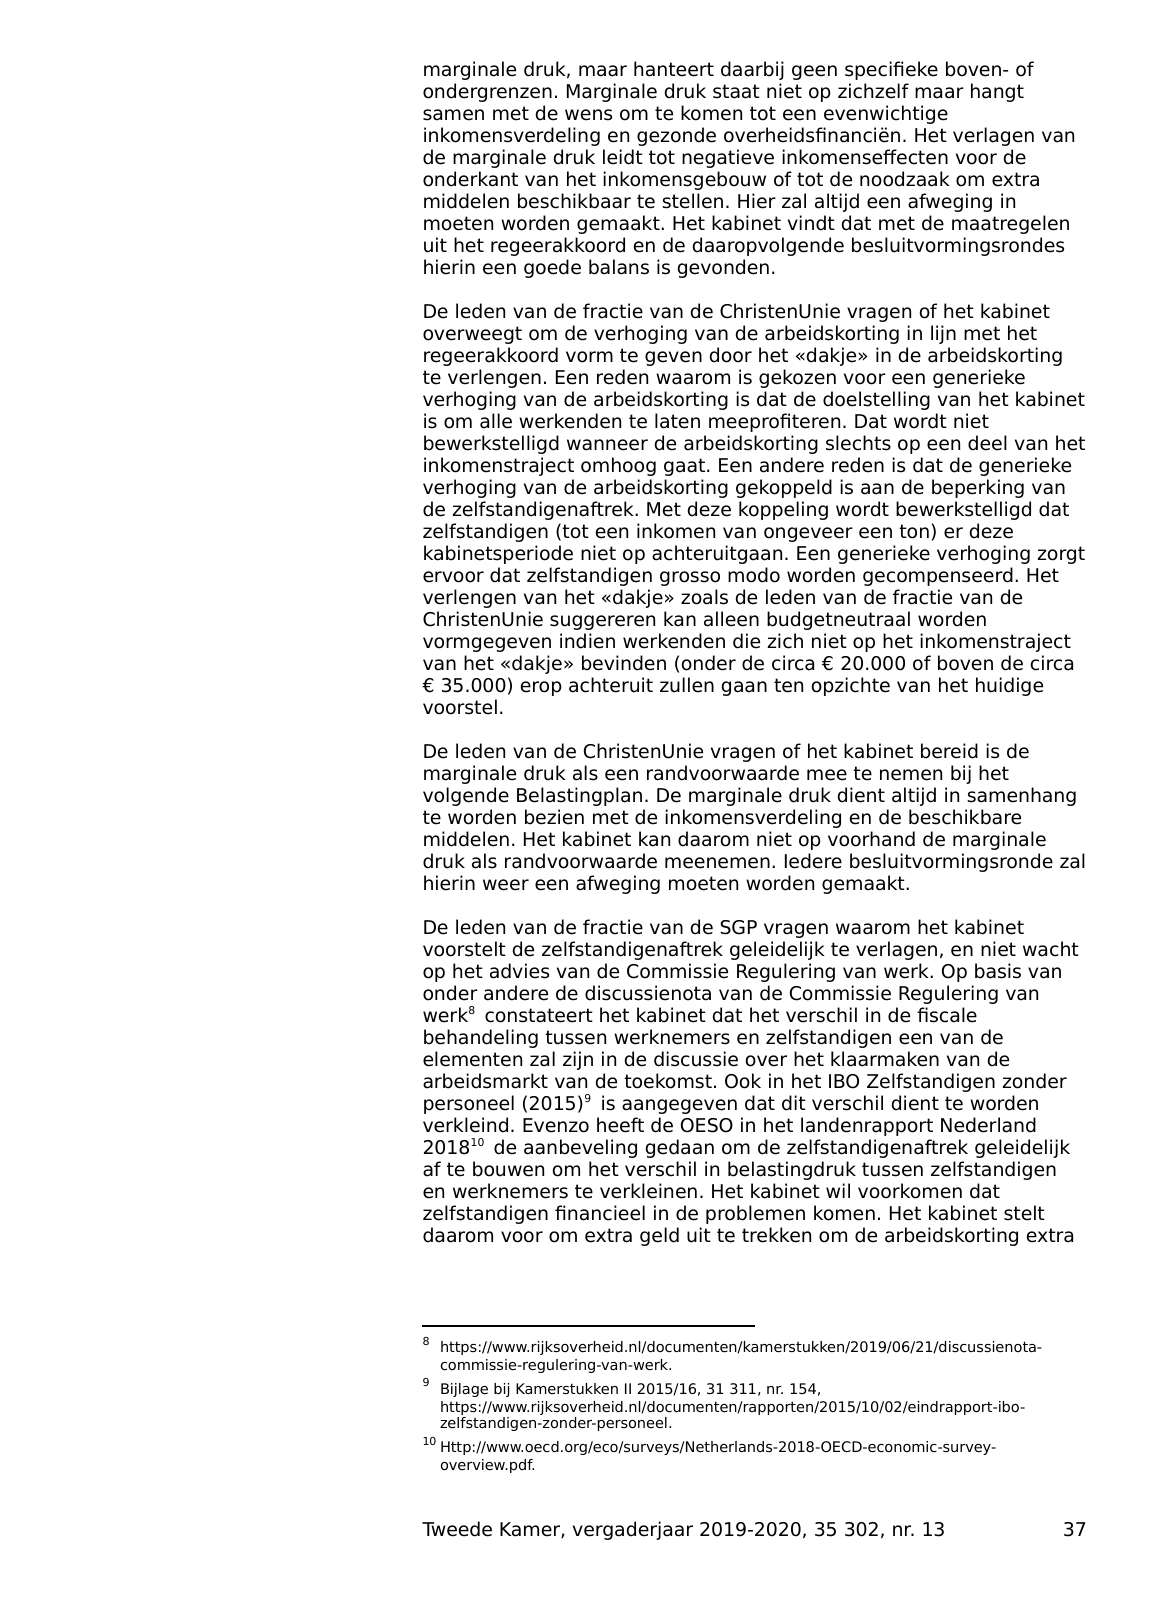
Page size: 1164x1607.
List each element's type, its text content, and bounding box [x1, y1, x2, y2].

text https://www.rijksoverheid.nl/documenten/kamerstukken/2019/06/21/discussienota-commissie-regulering-van-werk. [422, 1335, 1087, 1374]
text De leden van de ChristenUnie vragen of het kabinet bereid is de marginale druk als een randvoorwaarde mee te nemen bij het volgende Belastingplan. De marginale druk dient altijd in samenhang te worden bezien met de inkomensverdeling en de beschikbare middelen. Het kabinet kan daarom niet op voorhand de marginale druk als randvoorwaarde meenemen. Iedere besluitvormingsronde zal hierin weer een afweging moeten worden gemaakt. [422, 741, 1087, 895]
text De leden van de fractie van de ChristenUnie vragen of het kabinet overweegt om de verhoging van de arbeidskorting in lijn met het regeerakkoord vorm te geven door het «dakje» in de arbeidskorting te verlengen. Een reden waarom is gekozen voor een generieke verhoging van de arbeidskorting is dat de doelstelling van het kabinet is om alle werkenden te laten meeprofiteren. Dat wordt niet bewerkstelligd wanneer de arbeidskorting slechts op een deel van het inkomenstraject omhoog gaat. Een andere reden is dat de generieke verhoging van de arbeidskorting gekoppeld is aan de beperking van de zelfstandigenaftrek. Met deze koppeling wordt bewerkstelligd dat zelfstandigen (tot een inkomen van ongeveer een ton) er deze kabinetsperiode niet op achteruitgaan. Een generieke verhoging zorgt ervoor dat zelfstandigen grosso modo worden gecompenseerd. Het verlengen van het «dakje» zoals de leden van de fractie van de ChristenUnie suggereren kan alleen budgetneutraal worden vormgegeven indien werkenden die zich niet op het inkomenstraject van het «dakje» bevinden (onder de circa € 20.000 of boven de circa € 35.000) erop achteruit zullen gaan ten opzichte van het huidige voorstel. [422, 301, 1087, 719]
text Http://www.oecd.org/eco/surveys/Netherlands-2018-OECD-economic-survey-overview.pdf. [422, 1435, 1087, 1474]
text De leden van de fractie van de SGP vragen waarom het kabinet voorstelt de zelfstandigenaftrek geleidelijk te verlagen, en niet wacht op het advies van de Commissie Regulering van werk. Op basis van onder andere de discussienota van de Commissie Regulering van werk constateert het kabinet dat het verschil in de fiscale behandeling tussen werknemers en zelfstandigen een van de elementen zal zijn in de discussie over het klaarmaken van de arbeidsmarkt van de toekomst. Ook in het IBO Zelfstandigen zonder personeel (2015) is aangegeven dat dit verschil dient te worden verkleind. Evenzo heeft de OESO in het landenrapport Nederland 2018 de aanbeveling gedaan om de zelfstandigenaftrek geleidelijk af te bouwen om het verschil in belastingdruk tussen zelfstandigen en werknemers te verkleinen. Het kabinet wil voorkomen dat zelfstandigen financieel in de problemen komen. Het kabinet stelt daarom voor om extra geld uit te trekken om de arbeidskorting extra [422, 917, 1087, 1247]
text marginale druk, maar hanteert daarbij geen specifieke boven- of ondergrenzen. Marginale druk staat niet op zichzelf maar hangt samen met de wens om te komen tot een evenwichtige inkomensverdeling en gezonde overheidsfinanciën. Het verlagen van de marginale druk leidt tot negatieve inkomenseffecten voor de onderkant van het inkomensgebouw of tot de noodzaak om extra middelen beschikbaar te stellen. Hier zal altijd een afweging in moeten worden gemaakt. Het kabinet vindt dat met de maatregelen uit het regeerakkoord en de daaropvolgende besluitvormingsrondes hierin een goede balans is gevonden. [422, 59, 1087, 279]
text Bijlage bij Kamerstukken II 2015/16, 31 311, nr. 154, https://www.rijksoverheid.nl/documenten/rapporten/2015/10/02/eindrapport-ibo-zelfstandigen-zonder-personeel. [422, 1377, 1087, 1432]
